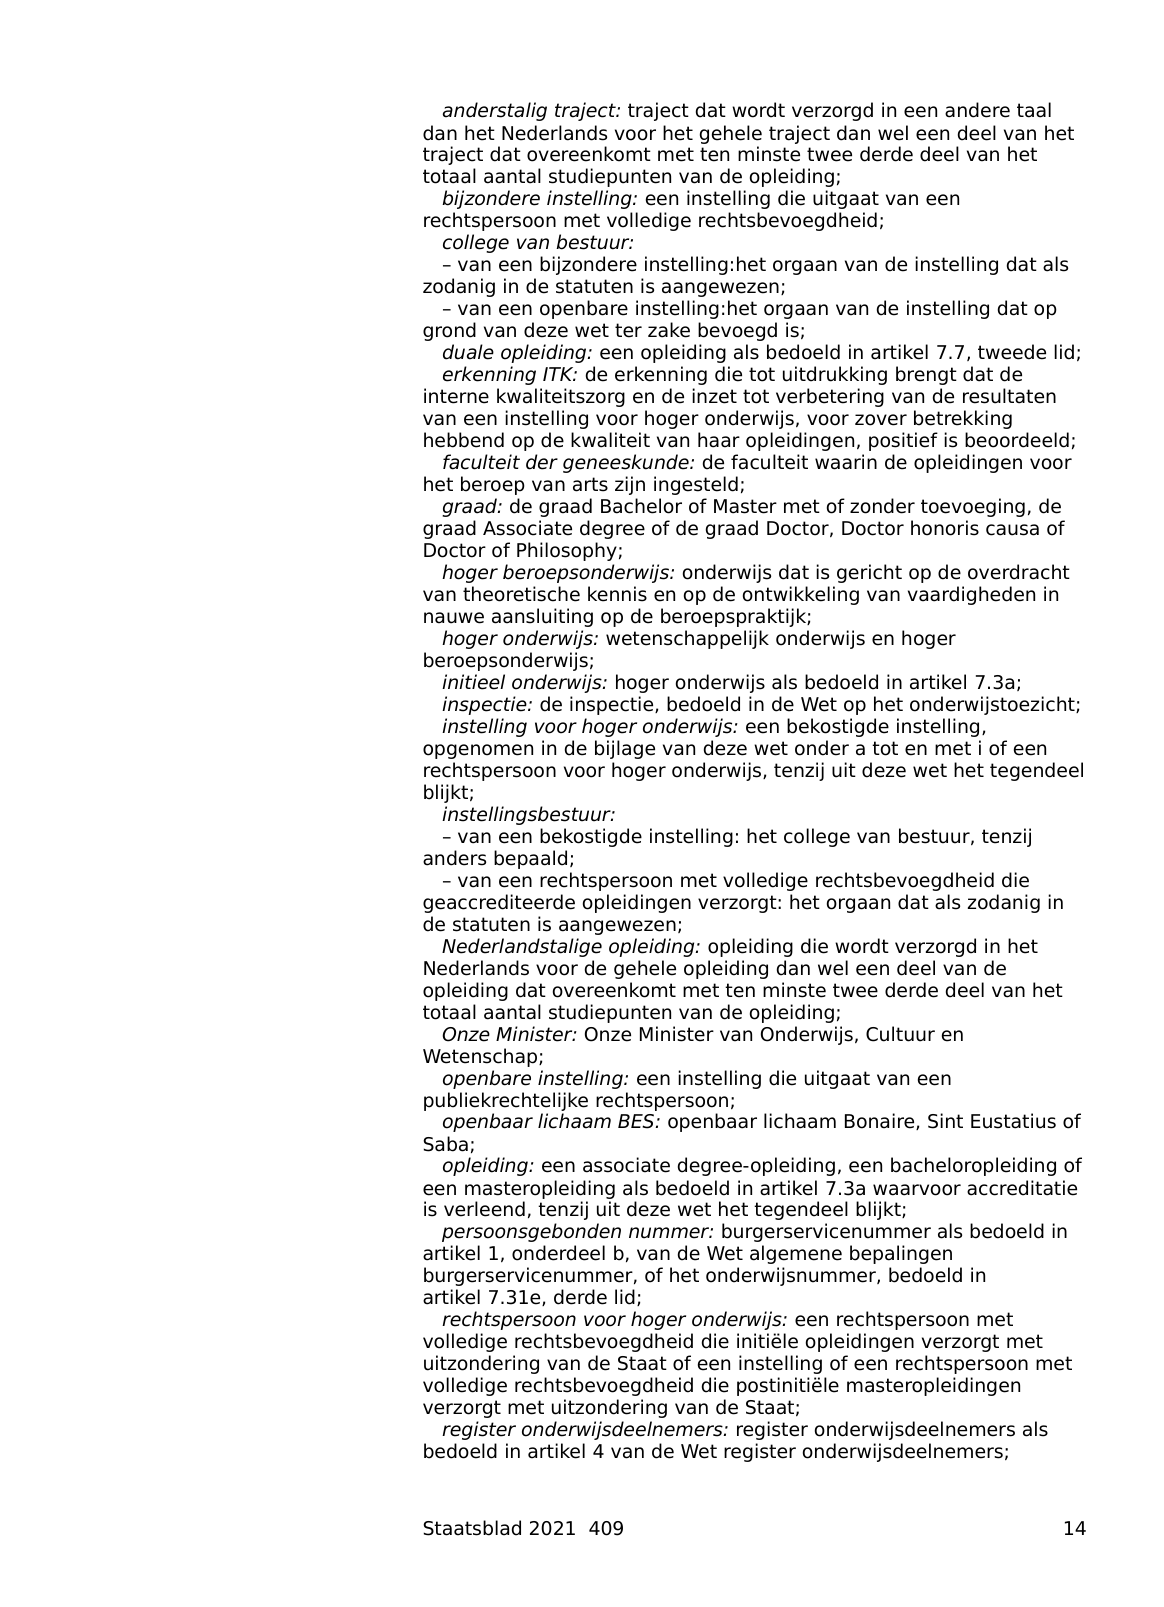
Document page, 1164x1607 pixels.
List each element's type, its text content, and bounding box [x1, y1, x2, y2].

text faculteit der geneeskunde: de faculteit waarin de opleidingen voor het beroep van arts zijn ingesteld; [422, 452, 1087, 496]
text instellingsbestuur: [422, 804, 1087, 826]
text bijzondere instelling: een instelling die uitgaat van een rechtspersoon met volledige rechtsbevoegdheid; [422, 188, 1087, 232]
text register onderwijsdeelnemers: register onderwijsdeelnemers als bedoeld in artikel 4 van de Wet register onderwijsdeelnemers; [422, 1419, 1087, 1463]
text erkenning ITK: de erkenning die tot uitdrukking brengt dat de interne kwaliteitszorg en de inzet tot verbetering van de resultaten van een instelling voor hoger onderwijs, voor zover betrekking hebbend op de kwaliteit van haar opleidingen, positief is beoordeeld; [422, 364, 1087, 452]
text rechtspersoon voor hoger onderwijs: een rechtspersoon met volledige rechtsbevoegdheid die initiële opleidingen verzorgt met uitzondering van de Staat of een instelling of een rechtspersoon met volledige rechtsbevoegdheid die postinitiële masteropleidingen verzorgt met uitzondering van de Staat; [422, 1309, 1087, 1419]
text openbare instelling: een instelling die uitgaat van een publiekrechtelijke rechtspersoon; [422, 1067, 1087, 1111]
text openbaar lichaam BES: openbaar lichaam Bonaire, Sint Eustatius of Saba; [422, 1111, 1087, 1155]
text college van bestuur: [422, 232, 1087, 254]
text opleiding: een associate degree-opleiding, een bacheloropleiding of een masteropleiding als bedoeld in artikel 7.3a waarvoor accreditatie is verleend, tenzij uit deze wet het tegendeel blijkt; [422, 1155, 1087, 1221]
text hoger beroepsonderwijs: onderwijs dat is gericht op de overdracht van theoretische kennis en op de ontwikkeling van vaardigheden in nauwe aansluiting op de beroepspraktijk; [422, 562, 1087, 628]
text instelling voor hoger onderwijs: een bekostigde instelling, opgenomen in de bijlage van deze wet onder a tot en met i of een rechtspersoon voor hoger onderwijs, tenzij uit deze wet het tegendeel blijkt; [422, 716, 1087, 804]
text – van een bekostigde instelling: het college van bestuur, tenzij anders bepaald; [422, 826, 1087, 870]
text graad: de graad Bachelor of Master met of zonder toevoeging, de graad Associate degree of de graad Doctor, Doctor honoris causa of Doctor of Philosophy; [422, 496, 1087, 562]
text Onze Minister: Onze Minister van Onderwijs, Cultuur en Wetenschap; [422, 1023, 1087, 1067]
text anderstalig traject: traject dat wordt verzorgd in een andere taal dan het Nederlands voor het gehele traject dan wel een deel van het traject dat overeenkomt met ten minste twee derde deel van het totaal aantal studiepunten van de opleiding; [422, 100, 1087, 188]
text initieel onderwijs: hoger onderwijs als bedoeld in artikel 7.3a; [422, 672, 1087, 694]
text Nederlandstalige opleiding: opleiding die wordt verzorgd in het Nederlands voor de gehele opleiding dan wel een deel van de opleiding dat overeenkomt met ten minste twee derde deel van het totaal aantal studiepunten van de opleiding; [422, 936, 1087, 1023]
text inspectie: de inspectie, bedoeld in de Wet op het onderwijstoezicht; [422, 694, 1087, 716]
text duale opleiding: een opleiding als bedoeld in artikel 7.7, tweede lid; [422, 342, 1087, 364]
text persoonsgebonden nummer: burgerservicenummer als bedoeld in artikel 1, onderdeel b, van de Wet algemene bepalingen burgerservicenummer, of het onderwijsnummer, bedoeld in artikel 7.31e, derde lid; [422, 1221, 1087, 1309]
text – van een bijzondere instelling:het orgaan van de instelling dat als zodanig in de statuten is aangewezen; [422, 254, 1087, 298]
text hoger onderwijs: wetenschappelijk onderwijs en hoger beroepsonderwijs; [422, 628, 1087, 672]
text – van een openbare instelling:het orgaan van de instelling dat op grond van deze wet ter zake bevoegd is; [422, 298, 1087, 342]
text – van een rechtspersoon met volledige rechtsbevoegdheid die geaccrediteerde opleidingen verzorgt: het orgaan dat als zodanig in de statuten is aangewezen; [422, 870, 1087, 936]
